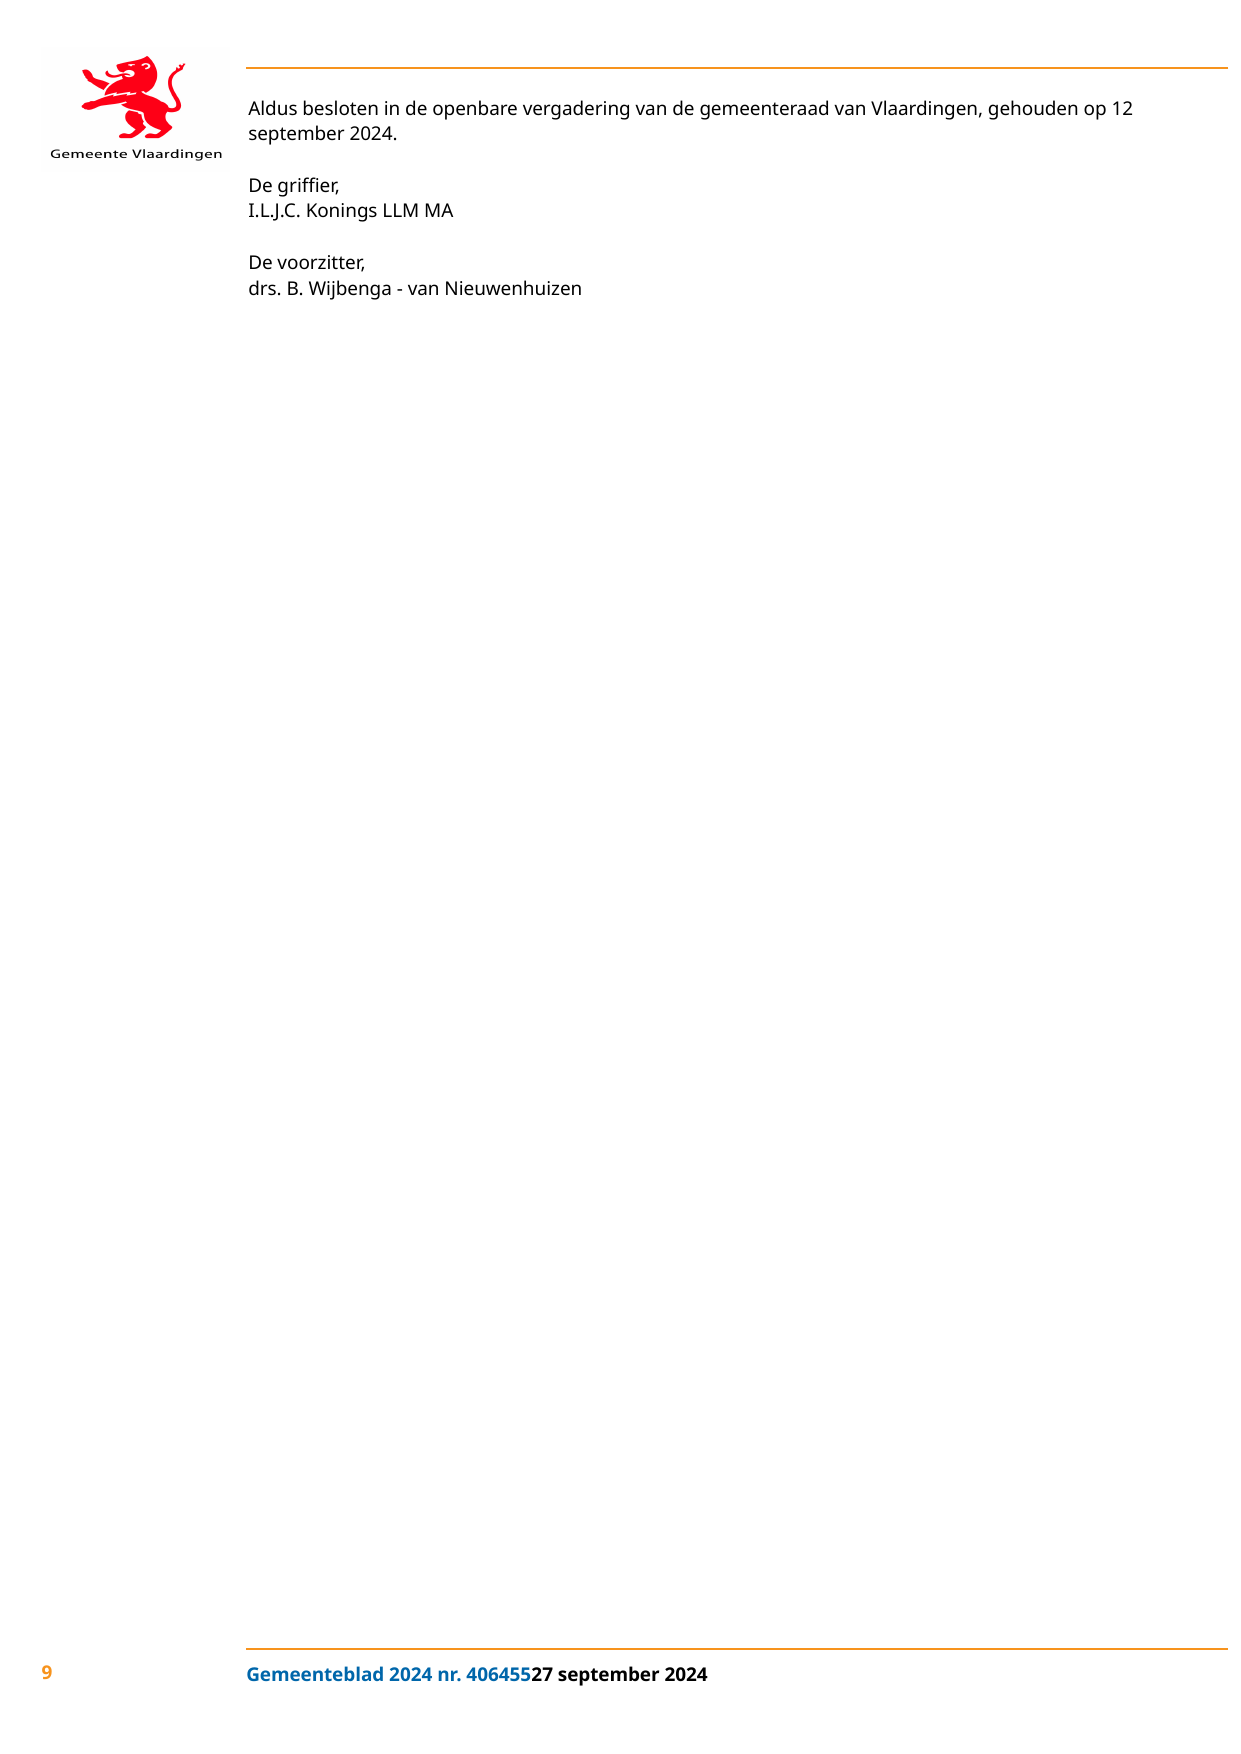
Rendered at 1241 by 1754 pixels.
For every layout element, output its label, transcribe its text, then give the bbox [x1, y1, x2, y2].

text I.L.J.C. Konings LLM MA [248, 198, 1152, 223]
picture [41, 47, 231, 172]
text drs. B. Wijbenga - van Nieuwenhuizen [248, 275, 1152, 301]
text De voorzitter, [248, 249, 1152, 275]
text De griffier, [248, 172, 1152, 198]
text Aldus besloten in de openbare vergadering van de gemeenteraad van Vlaardingen, gehouden op 12 september 2024. [248, 95, 1152, 146]
